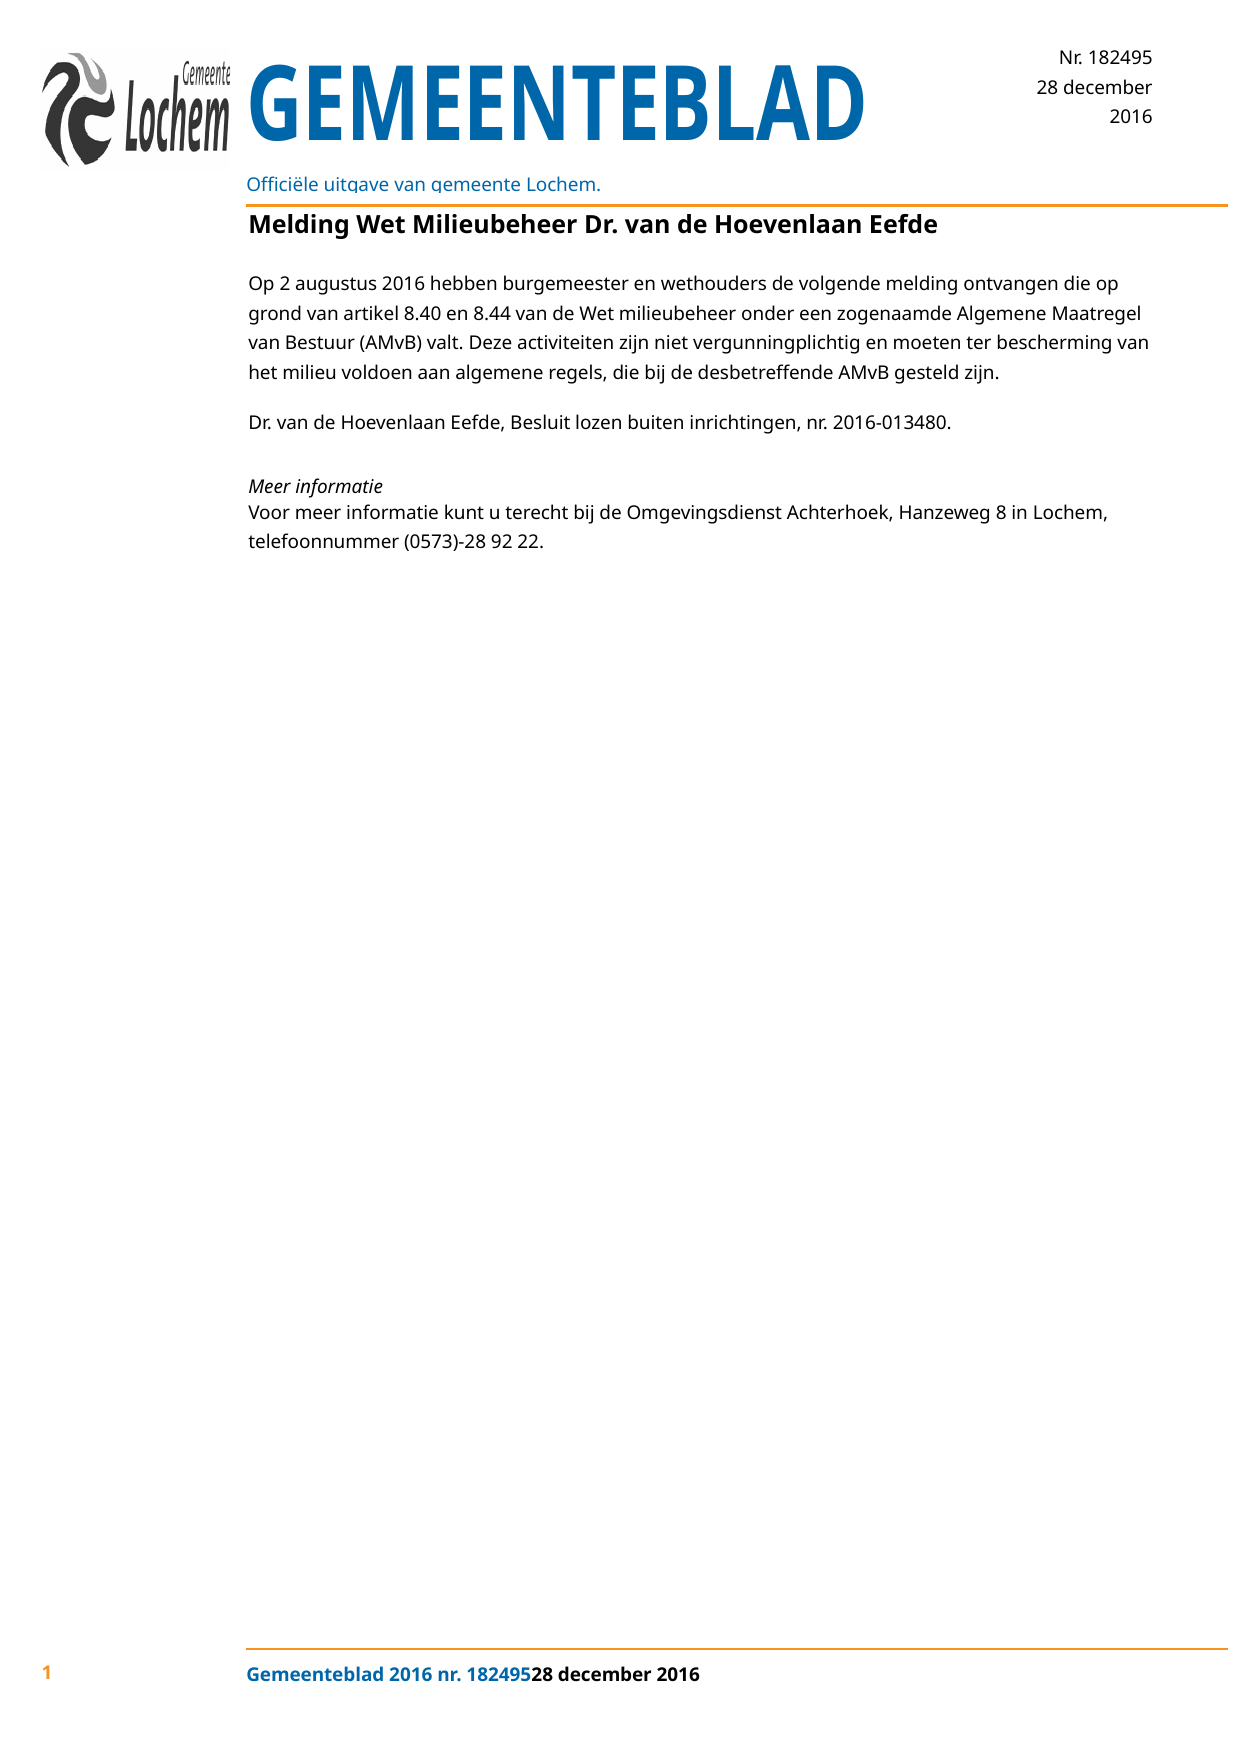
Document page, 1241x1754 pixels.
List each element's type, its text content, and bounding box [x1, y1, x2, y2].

text Op 2 augustus 2016 hebben burgemeester en wethouders de volgende melding ontvangen die op grond van artikel 8.40 en 8.44 van de Wet milieubeheer onder een zogenaamde Algemene Maatregel van Bestuur (AMvB) valt. Deze activiteiten zijn niet vergunningplichtig en moeten ter bescherming van het milieu voldoen aan algemene regels, die bij de desbetreffende AMvB gesteld zijn. [248, 270, 1152, 385]
text Dr. van de Hoevenlaan Eefde, Besluit lozen buiten inrichtingen, nr. 2016-013480. [248, 409, 1152, 435]
text Meer informatie [248, 473, 1152, 499]
text Melding Wet Milieubeheer Dr. van de Hoevenlaan Eefde [248, 207, 1152, 241]
text Voor meer informatie kunt u terecht bij de Omgevingsdienst Achterhoek, Hanzeweg 8 in Lochem, telefoonnummer (0573)-28 92 22. [248, 499, 1152, 554]
picture [41, 47, 231, 172]
